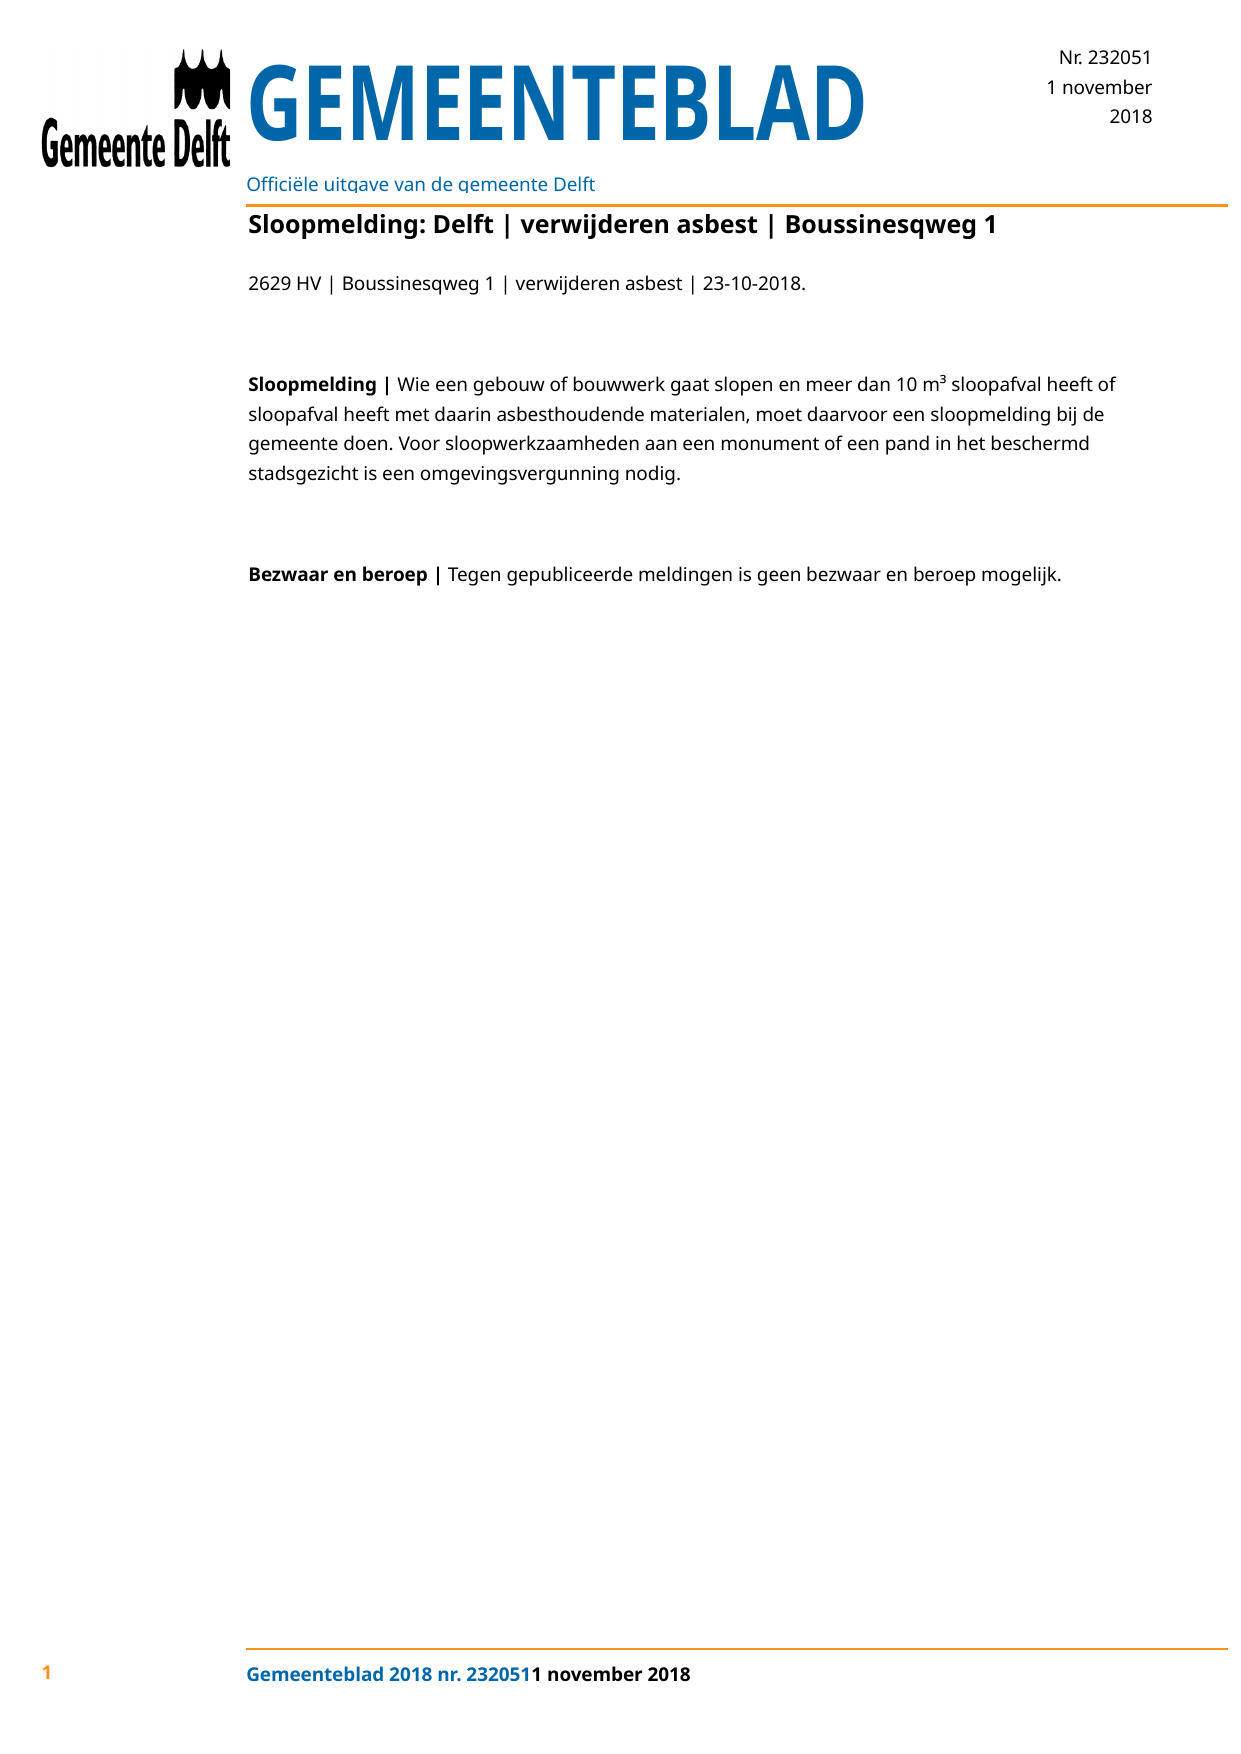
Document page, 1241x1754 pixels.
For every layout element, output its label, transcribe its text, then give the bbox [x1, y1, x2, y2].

text Sloopmelding | Wie een gebouw of bouwwerk gaat slopen en meer dan 10 m³ sloopafval heeft of sloopafval heeft met daarin asbesthoudende materialen, moet daarvoor een sloopmelding bij de gemeente doen. Voor sloopwerkzaamheden aan een monument of een pand in het beschermd stadsgezicht is een omgevingsvergunning nodig. [248, 371, 1152, 486]
text 2629 HV | Boussinesqweg 1 | verwijderen asbest | 23-10-2018. [248, 270, 1152, 296]
text Bezwaar en beroep | Tegen gepubliceerde meldingen is geen bezwaar en beroep mogelijk. [248, 561, 1152, 586]
picture [41, 47, 231, 172]
text Sloopmelding: Delft | verwijderen asbest | Boussinesqweg 1 [248, 207, 1152, 241]
